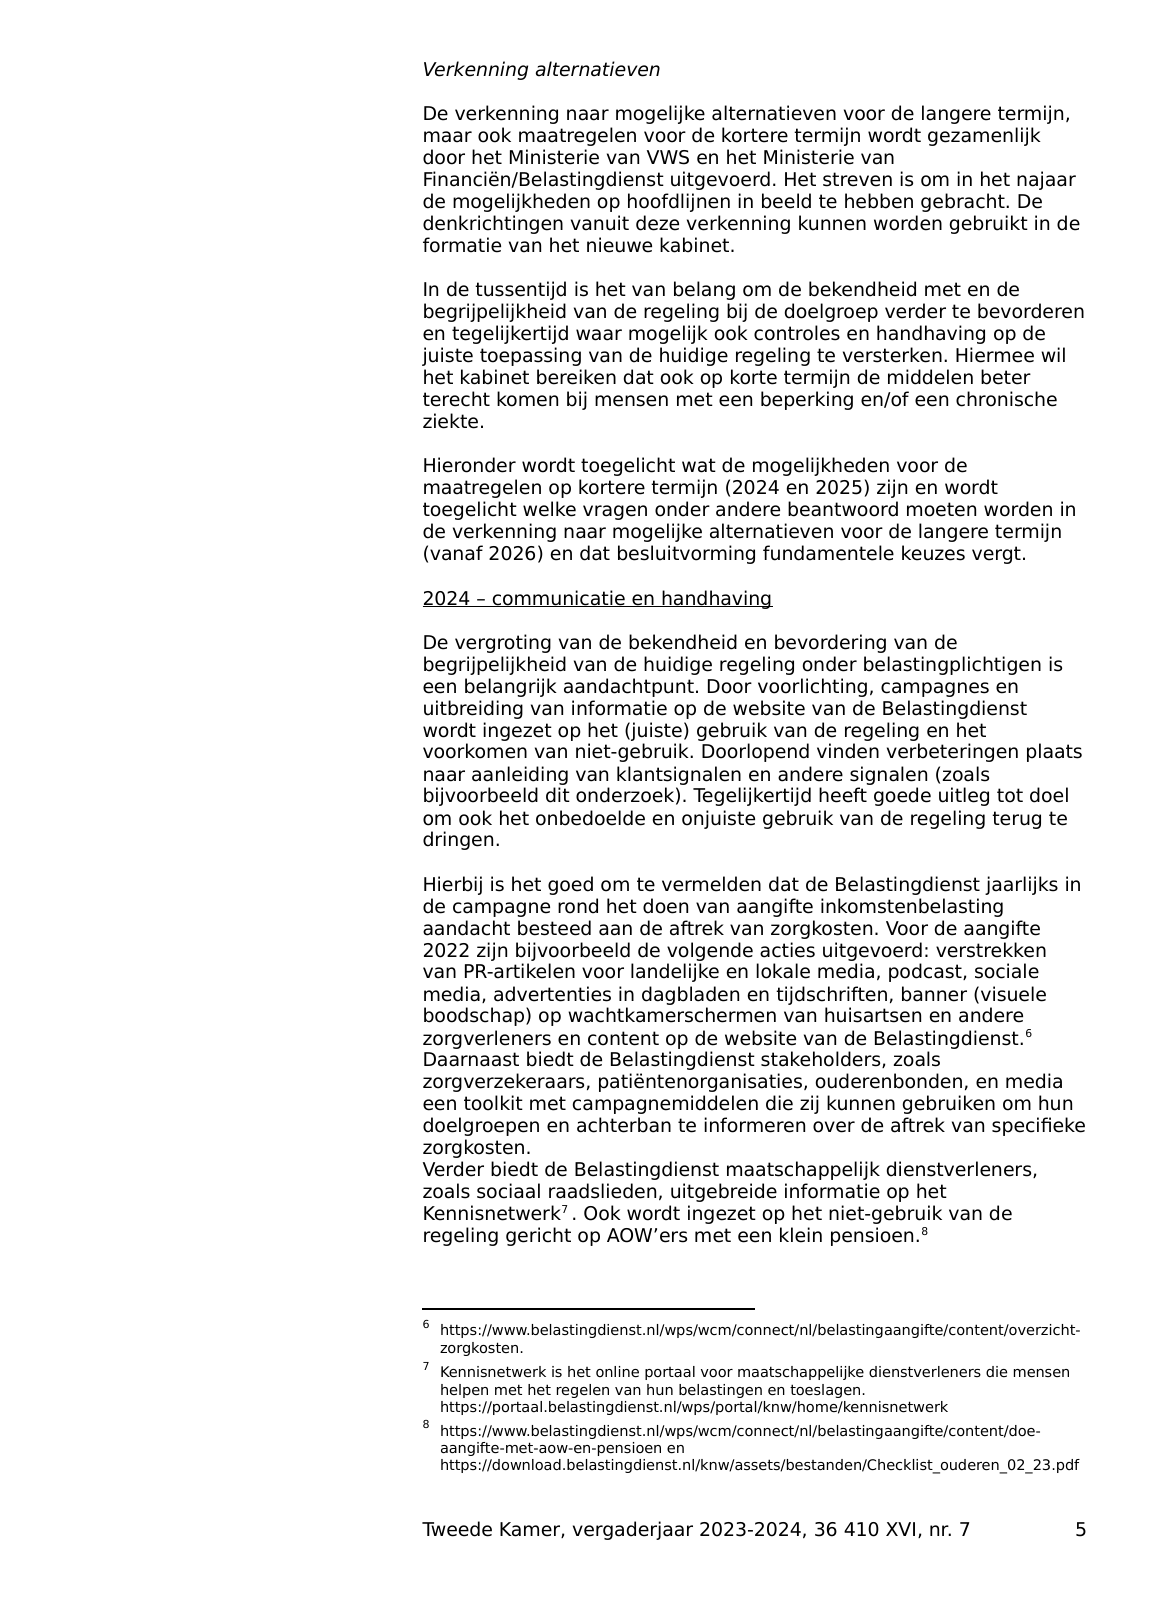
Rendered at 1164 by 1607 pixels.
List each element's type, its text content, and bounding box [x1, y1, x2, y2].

text De vergroting van de bekendheid en bevordering van de begrijpelijkheid van de huidige regeling onder belastingplichtigen is een belangrijk aandachtpunt. Door voorlichting, campagnes en uitbreiding van informatie op de website van de Belastingdienst wordt ingezet op het (juiste) gebruik van de regeling en het voorkomen van niet-gebruik. Doorlopend vinden verbeteringen plaats naar aanleiding van klantsignalen en andere signalen (zoals bijvoorbeeld dit onderzoek). Tegelijkertijd heeft goede uitleg tot doel om ook het onbedoelde en onjuiste gebruik van de regeling terug te dringen. [422, 632, 1087, 851]
text Hierbij is het goed om te vermelden dat de Belastingdienst jaarlijks in de campagne rond het doen van aangifte inkomstenbelasting aandacht besteed aan de aftrek van zorgkosten. Voor de aangifte 2022 zijn bijvoorbeeld de volgende acties uitgevoerd: verstrekken van PR-artikelen voor landelijke en lokale media, podcast, sociale media, advertenties in dagbladen en tijdschriften, banner (visuele boodschap) op wachtkamerschermen van huisartsen en andere zorgverleners en content op de website van de Belastingdienst. Daarnaast biedt de Belastingdienst stakeholders, zoals zorgverzekeraars, patiëntenorganisaties, ouderenbonden, en media een toolkit met campagnemiddelen die zij kunnen gebruiken om hun doelgroepen en achterban te informeren over de aftrek van specifieke zorgkosten. [422, 873, 1087, 1159]
text Hieronder wordt toegelicht wat de mogelijkheden voor de maatregelen op kortere termijn (2024 en 2025) zijn en wordt toegelicht welke vragen onder andere beantwoord moeten worden in de verkenning naar mogelijke alternatieven voor de langere termijn (vanaf 2026) en dat besluitvorming fundamentele keuzes vergt. [422, 455, 1087, 565]
text https://www.belastingdienst.nl/wps/wcm/connect/nl/belastingaangifte/content/doe-aangifte-met-aow-en-pensioen en https://download.belastingdienst.nl/knw/assets/bestanden/Checklist_ouderen_02_23.pdf [422, 1418, 1087, 1474]
text Kennisnetwerk is het online portaal voor maatschappelijke dienstverleners die mensen helpen met het regelen van hun belastingen en toeslagen. https://portaal.belastingdienst.nl/wps/portal/knw/home/kennisnetwerk [422, 1360, 1087, 1416]
subtitle 2024 – communicatie en handhaving [422, 587, 1087, 609]
text De verkenning naar mogelijke alternatieven voor de langere termijn, maar ook maatregelen voor de kortere termijn wordt gezamenlijk door het Ministerie van VWS en het Ministerie van Financiën/Belastingdienst uitgevoerd. Het streven is om in het najaar de mogelijkheden op hoofdlijnen in beeld te hebben gebracht. De denkrichtingen vanuit deze verkenning kunnen worden gebruikt in de formatie van het nieuwe kabinet. [422, 103, 1087, 257]
text https://www.belastingdienst.nl/wps/wcm/connect/nl/belastingaangifte/content/overzicht-zorgkosten. [422, 1318, 1087, 1357]
text Verder biedt de Belastingdienst maatschappelijk dienstverleners, zoals sociaal raadslieden, uitgebreide informatie op het Kennisnetwerk. Ook wordt ingezet op het niet-gebruik van de regeling gericht op AOW’ers met een klein pensioen. [422, 1159, 1087, 1247]
text In de tussentijd is het van belang om de bekendheid met en de begrijpelijkheid van de regeling bij de doelgroep verder te bevorderen en tegelijkertijd waar mogelijk ook controles en handhaving op de juiste toepassing van de huidige regeling te versterken. Hiermee wil het kabinet bereiken dat ook op korte termijn de middelen beter terecht komen bij mensen met een beperking en/of een chronische ziekte. [422, 279, 1087, 433]
subtitle Verkenning alternatieven [422, 59, 1087, 81]
